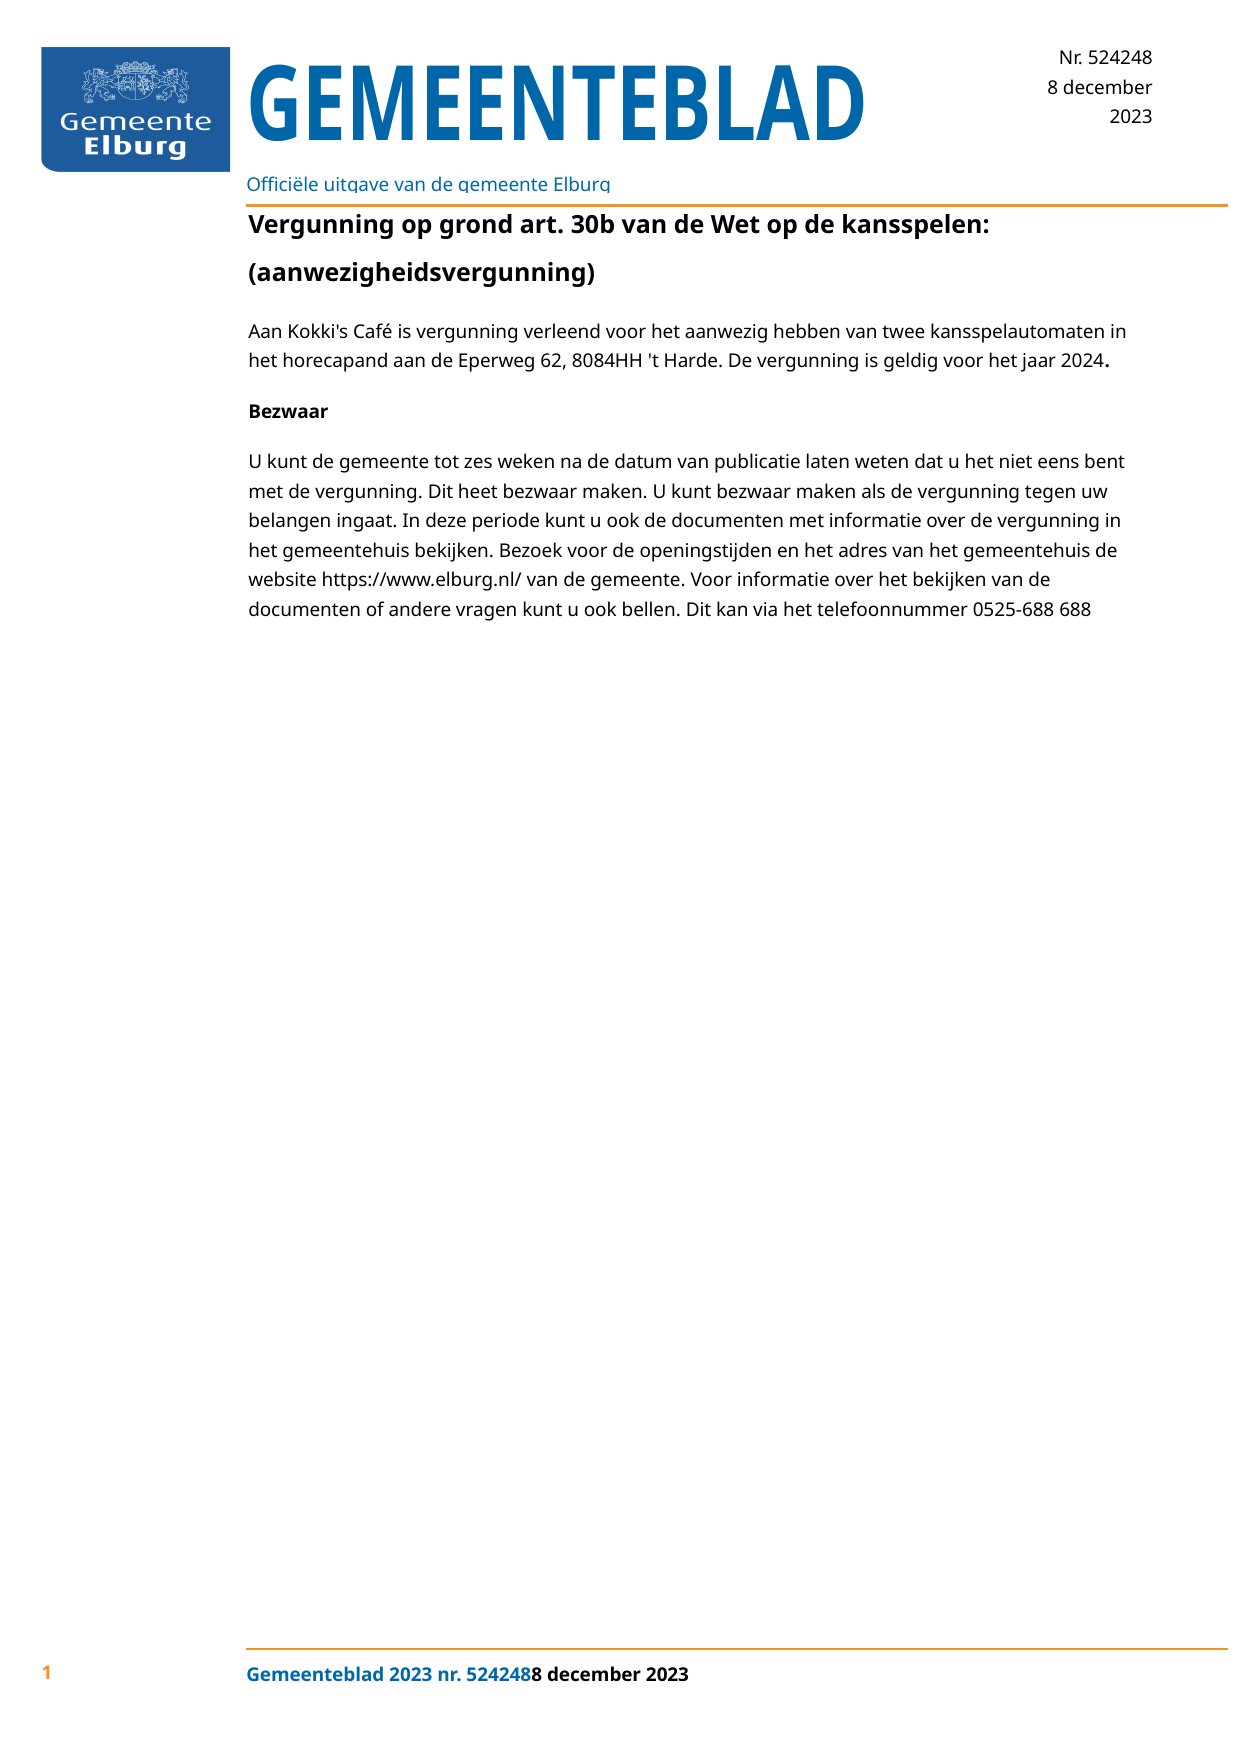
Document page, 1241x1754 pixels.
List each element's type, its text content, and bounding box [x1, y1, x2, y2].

text Vergunning op grond art. 30b van de Wet op de kansspelen: (aanwezigheidsvergunning) [248, 207, 1152, 288]
picture [41, 47, 231, 172]
text U kunt de gemeente tot zes weken na de datum van publicatie laten weten dat u het niet eens bent met de vergunning. Dit heet bezwaar maken. U kunt bezwaar maken als de vergunning tegen uw belangen ingaat. In deze periode kunt u ook de documenten met informatie over de vergunning in het gemeentehuis bekijken. Bezoek voor de openingstijden en het adres van het gemeentehuis de website https://www.elburg.nl/ van de gemeente. Voor informatie over het bekijken van de documenten of andere vragen kunt u ook bellen. Dit kan via het telefoonnummer 0525-688 688 [248, 448, 1152, 622]
text Aan Kokki's Café is vergunning verleend voor het aanwezig hebben van twee kansspelautomaten in het horecapand aan de Eperweg 62, 8084HH 't Harde. De vergunning is geldig voor het jaar 2024. [248, 318, 1152, 373]
text Bezwaar [248, 398, 1152, 424]
